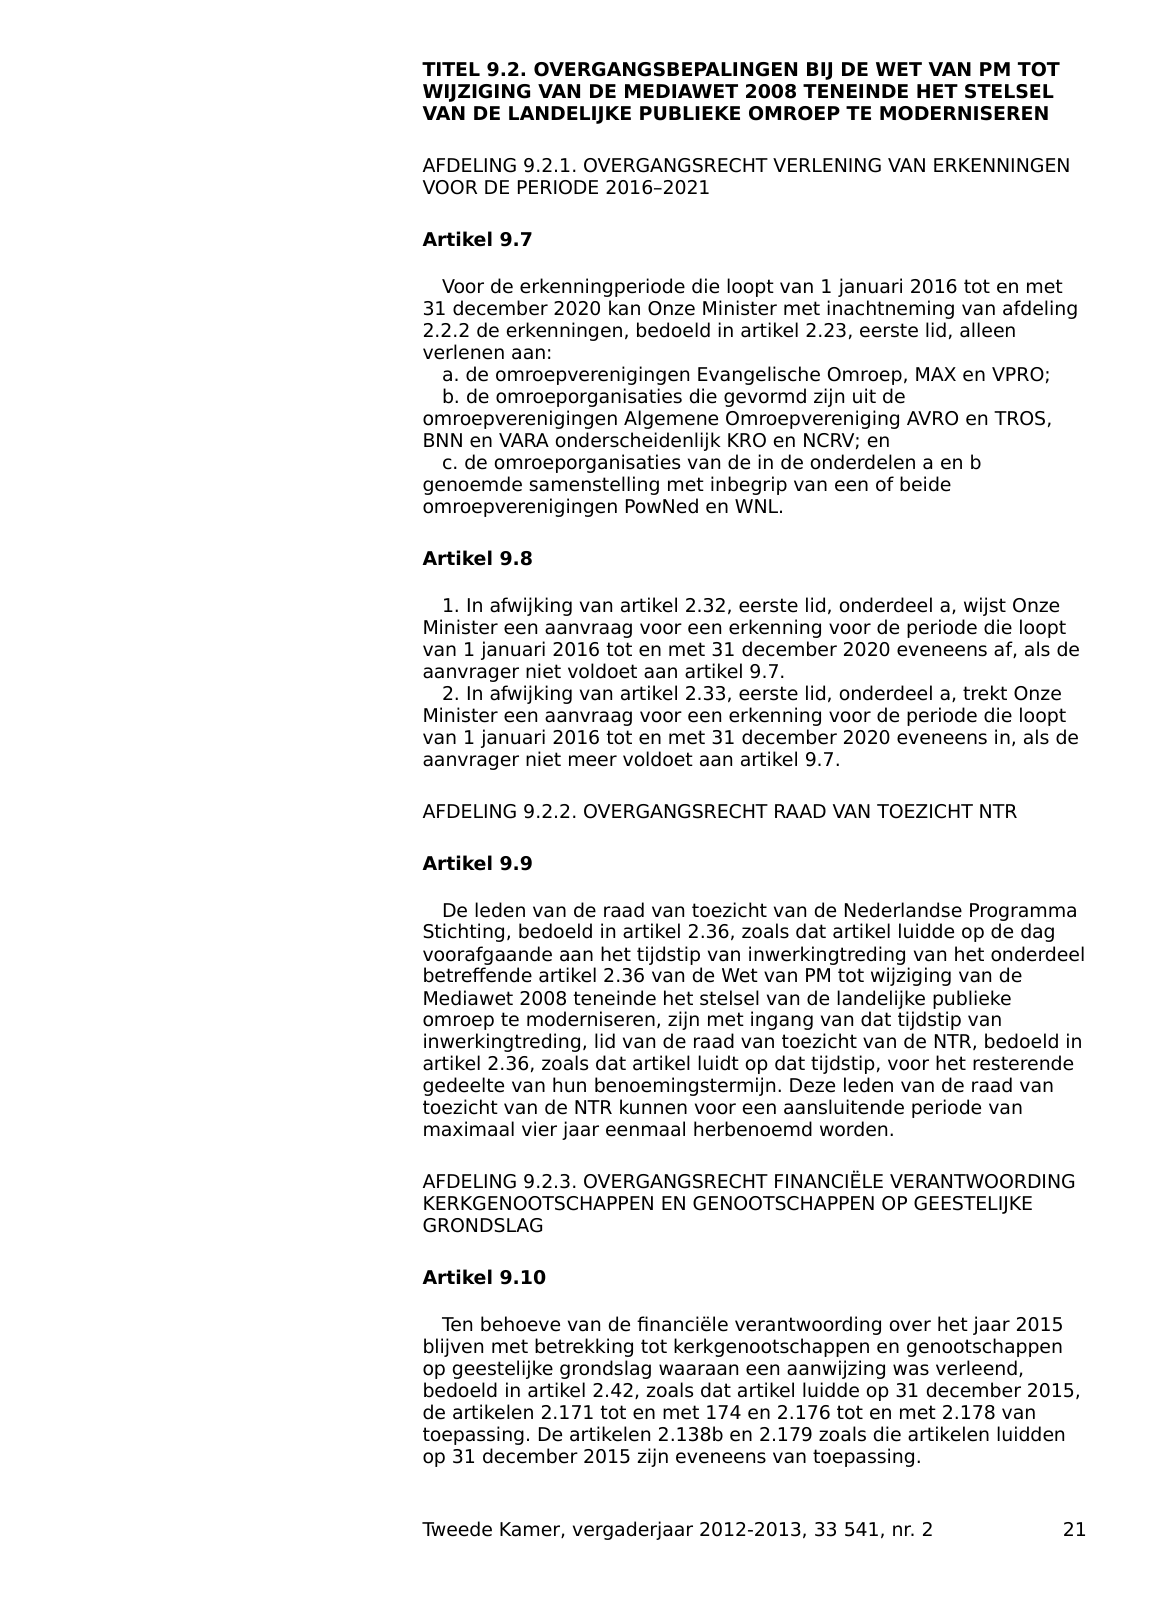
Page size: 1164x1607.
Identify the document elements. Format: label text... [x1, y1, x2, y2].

text 1. In afwijking van artikel 2.32, eerste lid, onderdeel a, wijst Onze Minister een aanvraag voor een erkenning voor de periode die loopt van 1 januari 2016 tot en met 31 december 2020 eveneens af, als de aanvrager niet voldoet aan artikel 9.7. [422, 595, 1087, 683]
text Ten behoeve van de financiële verantwoording over het jaar 2015 blijven met betrekking tot kerkgenootschappen en genootschappen op geestelijke grondslag waaraan een aanwijzing was verleend, bedoeld in artikel 2.42, zoals dat artikel luidde op 31 december 2015, de artikelen 2.171 tot en met 174 en 2.176 tot en met 2.178 van toepassing. De artikelen 2.138b en 2.179 zoals die artikelen luidden op 31 december 2015 zijn eveneens van toepassing. [422, 1314, 1087, 1468]
subtitle Artikel 9.9 [422, 852, 1087, 874]
subtitle AFDELING 9.2.3. OVERGANGSRECHT FINANCIËLE VERANTWOORDING KERKGENOOTSCHAPPEN EN GENOOTSCHAPPEN OP GEESTELIJKE GRONDSLAG [422, 1171, 1087, 1237]
subtitle Artikel 9.7 [422, 229, 1087, 251]
text 2. In afwijking van artikel 2.33, eerste lid, onderdeel a, trekt Onze Minister een aanvraag voor een erkenning voor de periode die loopt van 1 januari 2016 tot en met 31 december 2020 eveneens in, als de aanvrager niet meer voldoet aan artikel 9.7. [422, 683, 1087, 771]
subtitle AFDELING 9.2.2. OVERGANGSRECHT RAAD VAN TOEZICHT NTR [422, 801, 1087, 822]
subtitle AFDELING 9.2.1. OVERGANGSRECHT VERLENING VAN ERKENNINGEN VOOR DE PERIODE 2016–2021 [422, 155, 1087, 199]
subtitle Artikel 9.8 [422, 548, 1087, 570]
text De leden van de raad van toezicht van de Nederlandse Programma Stichting, bedoeld in artikel 2.36, zoals dat artikel luidde op de dag voorafgaande aan het tijdstip van inwerkingtreding van het onderdeel betreffende artikel 2.36 van de Wet van PM tot wijziging van de Mediawet 2008 teneinde het stelsel van de landelijke publieke omroep te moderniseren, zijn met ingang van dat tijdstip van inwerkingtreding, lid van de raad van toezicht van de NTR, bedoeld in artikel 2.36, zoals dat artikel luidt op dat tijdstip, voor het resterende gedeelte van hun benoemingstermijn. Deze leden van de raad van toezicht van de NTR kunnen voor een aansluitende periode van maximaal vier jaar eenmaal herbenoemd worden. [422, 899, 1087, 1141]
text b. de omroeporganisaties die gevormd zijn uit de omroepverenigingen Algemene Omroepvereniging AVRO en TROS, BNN en VARA onderscheidenlijk KRO en NCRV; en [422, 386, 1087, 452]
text a. de omroepverenigingen Evangelische Omroep, MAX en VPRO; [422, 364, 1087, 386]
text Voor de erkenningperiode die loopt van 1 januari 2016 tot en met 31 december 2020 kan Onze Minister met inachtneming van afdeling 2.2.2 de erkenningen, bedoeld in artikel 2.23, eerste lid, alleen verlenen aan: [422, 276, 1087, 364]
subtitle TITEL 9.2. OVERGANGSBEPALINGEN BIJ DE WET VAN PM TOT WIJZIGING VAN DE MEDIAWET 2008 TENEINDE HET STELSEL VAN DE LANDELIJKE PUBLIEKE OMROEP TE MODERNISEREN [422, 59, 1087, 125]
subtitle Artikel 9.10 [422, 1267, 1087, 1289]
text c. de omroeporganisaties van de in de onderdelen a en b genoemde samenstelling met inbegrip van een of beide omroepverenigingen PowNed en WNL. [422, 452, 1087, 518]
